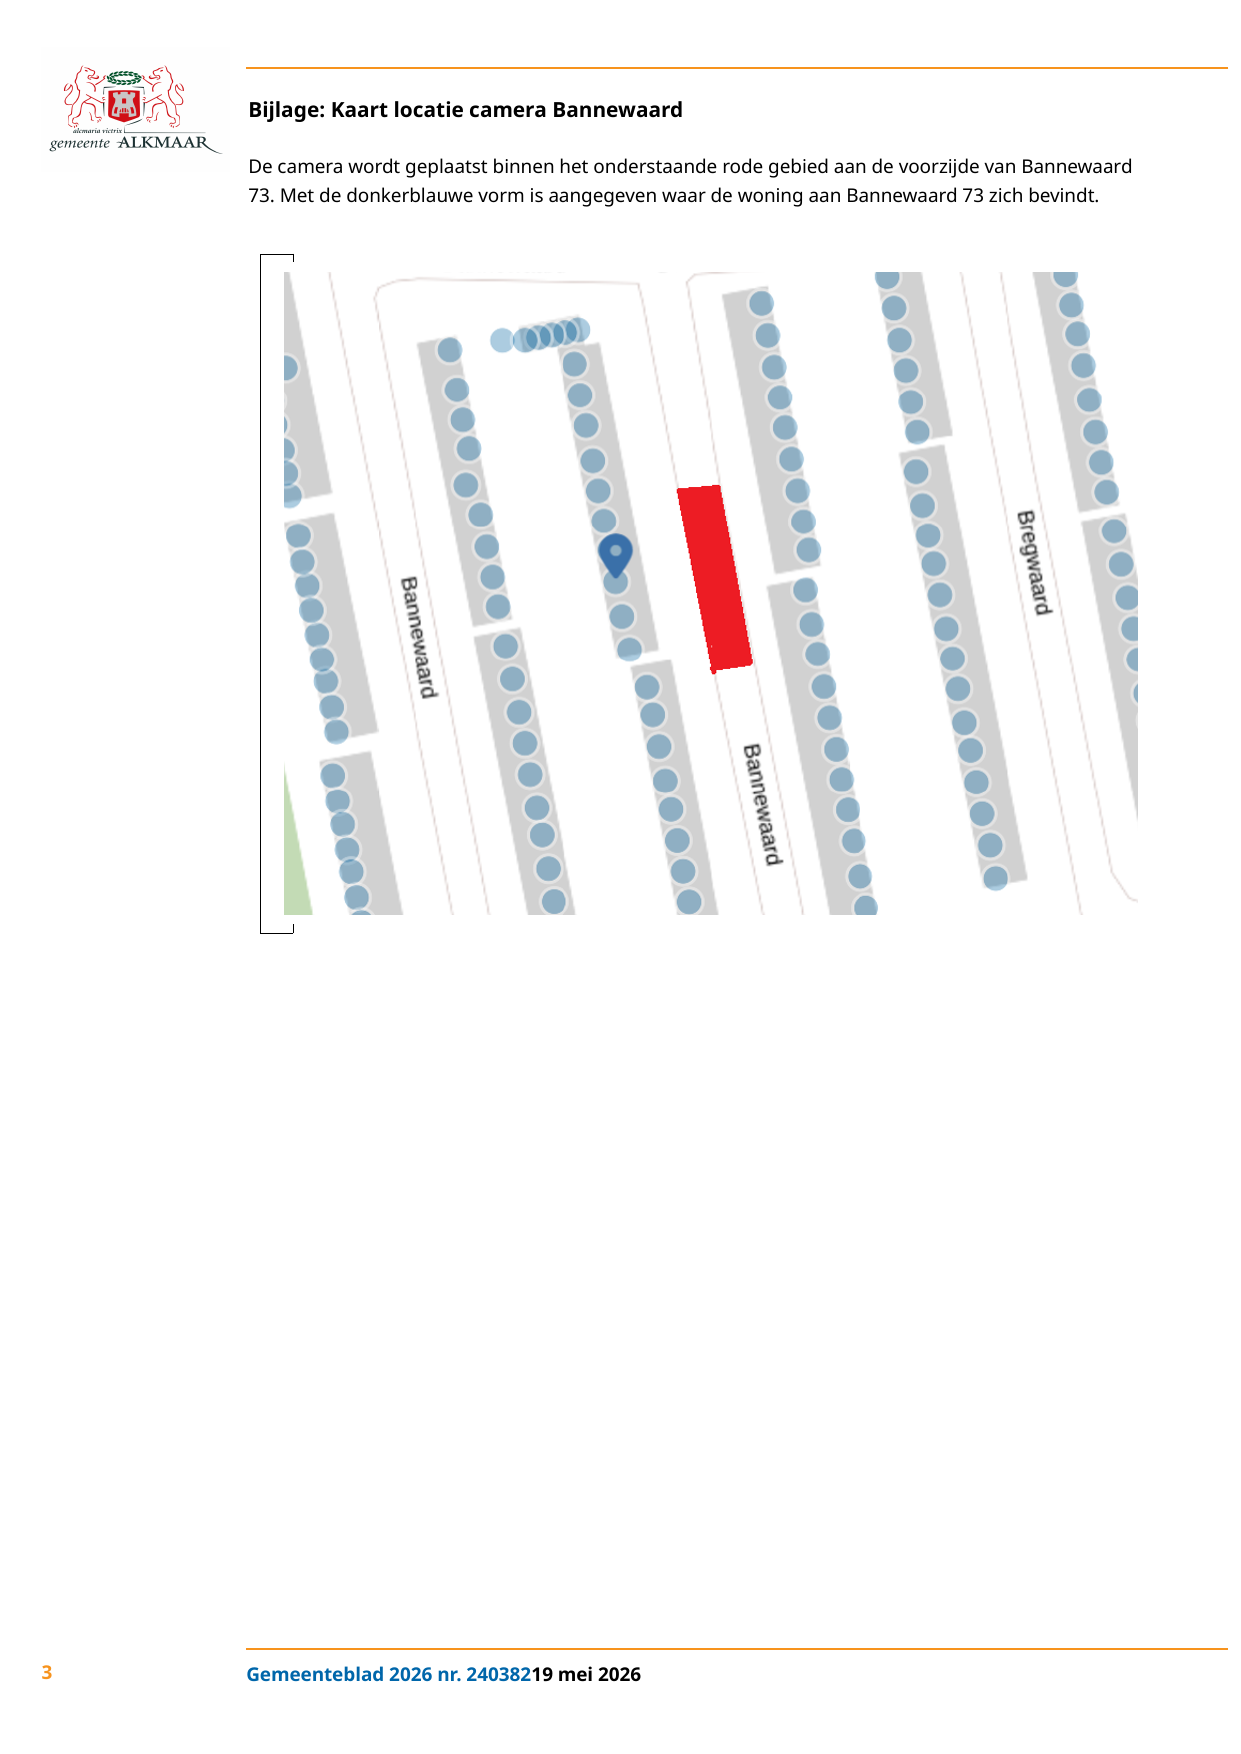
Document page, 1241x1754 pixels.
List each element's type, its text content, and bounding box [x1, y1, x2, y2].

text De camera wordt geplaatst binnen het onderstaande rode gebied aan de voorzijde van Bannewaard 73. Met de donkerblauwe vorm is aangegeven waar de woning aan Bannewaard 73 zich bevindt. [248, 153, 1152, 208]
picture [41, 47, 231, 172]
text Bijlage: Kaart locatie camera Bannewaard [248, 95, 1152, 123]
picture [268, 262, 1155, 924]
